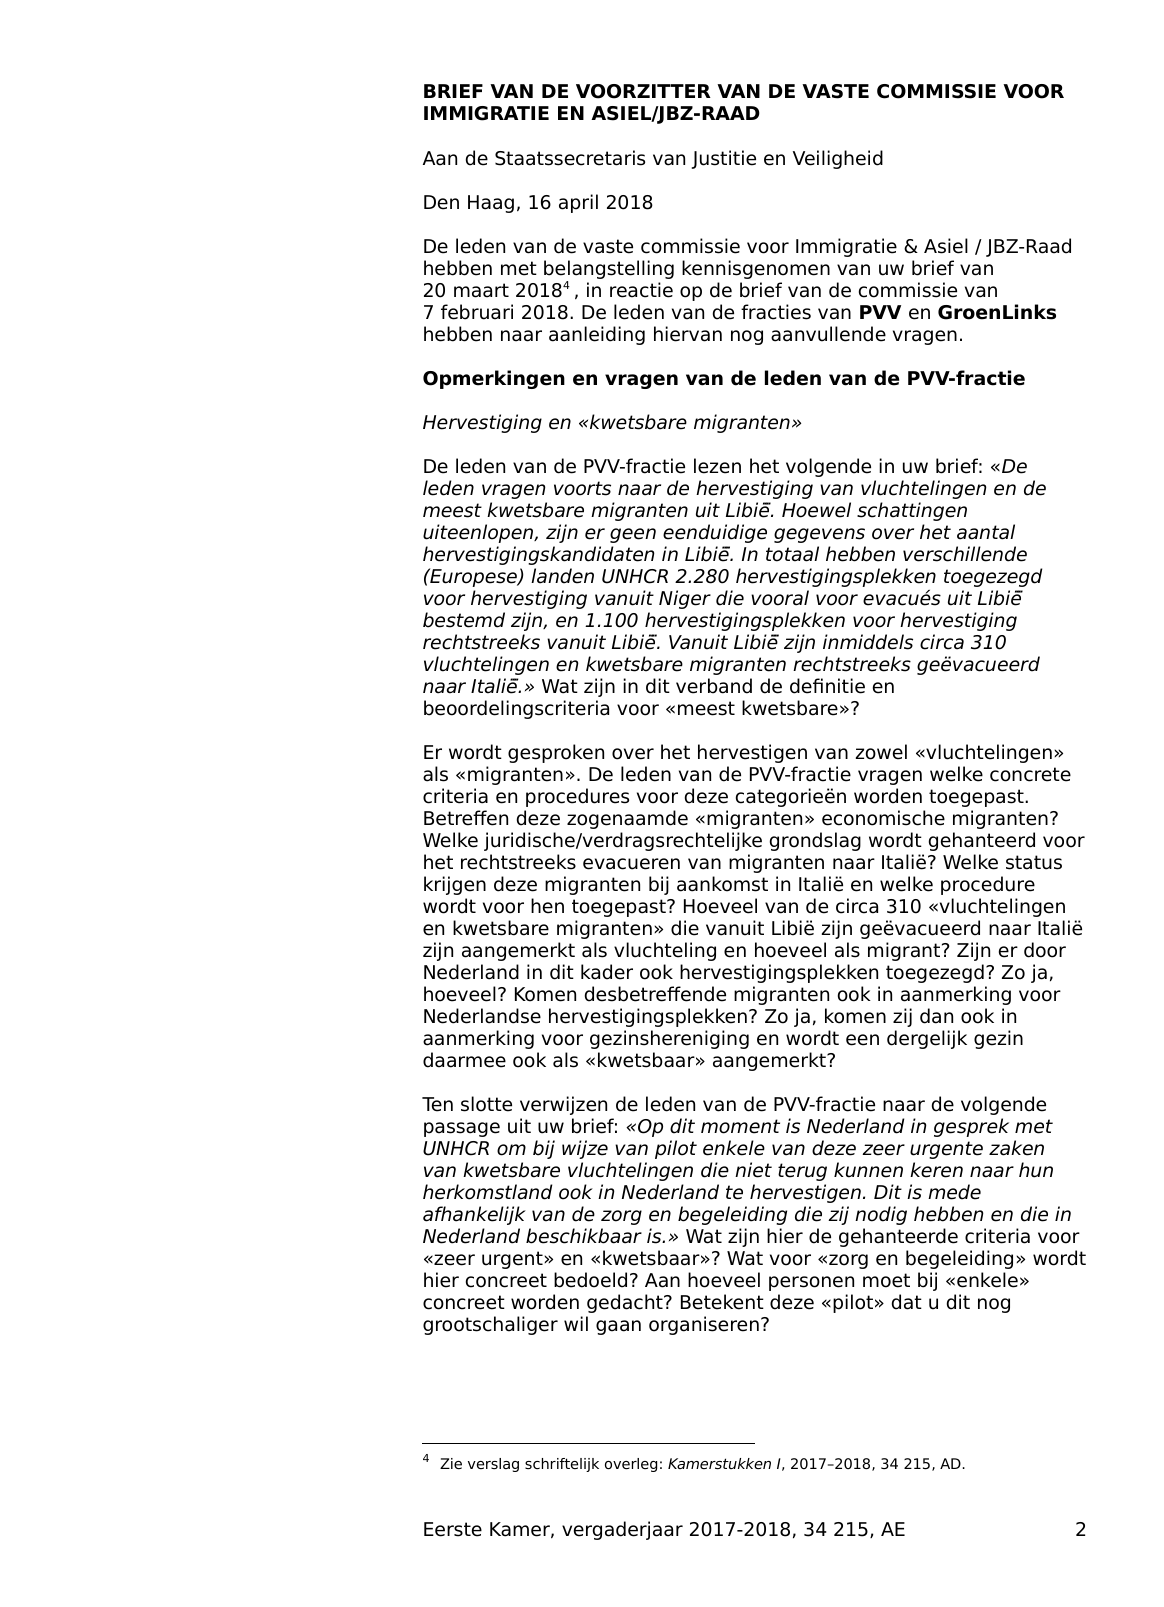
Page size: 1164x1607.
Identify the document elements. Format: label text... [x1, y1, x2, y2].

subtitle BRIEF VAN DE VOORZITTER VAN DE VASTE COMMISSIE VOOR IMMIGRATIE EN ASIEL/JBZ-RAAD [422, 81, 1087, 125]
text Aan de Staatssecretaris van Justitie en Veiligheid [422, 147, 1087, 169]
text De leden van de PVV-fractie lezen het volgende in uw brief: «De leden vragen voorts naar de hervestiging van vluchtelingen en de meest kwetsbare migranten uit Libië̈. Hoewel schattingen uiteenlopen, zijn er geen eenduidige gegevens over het aantal hervestigingskandidaten in Libië̈. In totaal hebben verschillende (Europese) landen UNHCR 2.280 hervestigingsplekken toegezegd voor hervestiging vanuit Niger die vooral voor evacués uit Libië̈ bestemd zijn, en 1.100 hervestigingsplekken voor hervestiging rechtstreeks vanuit Libië̈. Vanuit Libië̈ zijn inmiddels circa 310 vluchtelingen en kwetsbare migranten rechtstreeks geëvacueerd naar Italië̈.» Wat zijn in dit verband de definitie en beoordelingscriteria voor «meest kwetsbare»? [422, 456, 1087, 720]
text De leden van de vaste commissie voor Immigratie & Asiel / JBZ-Raad hebben met belangstelling kennisgenomen van uw brief van 20 maart 2018, in reactie op de brief van de commissie van 7 februari 2018. De leden van de fracties van PVV en GroenLinks hebben naar aanleiding hiervan nog aanvullende vragen. [422, 236, 1087, 346]
text Den Haag, 16 april 2018 [422, 192, 1087, 213]
text Ten slotte verwijzen de leden van de PVV-fractie naar de volgende passage uit uw brief: «Op dit moment is Nederland in gesprek met UNHCR om bij wijze van pilot enkele van deze zeer urgente zaken van kwetsbare vluchtelingen die niet terug kunnen keren naar hun herkomstland ook in Nederland te hervestigen. Dit is mede afhankelijk van de zorg en begeleiding die zij nodig hebben en die in Nederland beschikbaar is.» Wat zijn hier de gehanteerde criteria voor «zeer urgent» en «kwetsbaar»? Wat voor «zorg en begeleiding» wordt hier concreet bedoeld? Aan hoeveel personen moet bij «enkele» concreet worden gedacht? Betekent deze «pilot» dat u dit nog grootschaliger wil gaan organiseren? [422, 1094, 1087, 1336]
text Zie verslag schriftelijk overleg: Kamerstukken I, 2017–2018, 34 215, AD. [422, 1452, 1087, 1474]
subtitle Hervestiging en «kwetsbare migranten» [422, 412, 1087, 434]
subtitle Opmerkingen en vragen van de leden van de PVV-fractie [422, 368, 1087, 390]
text Er wordt gesproken over het hervestigen van zowel «vluchtelingen» als «migranten». De leden van de PVV-fractie vragen welke concrete criteria en procedures voor deze categorieën worden toegepast. Betreffen deze zogenaamde «migranten» economische migranten? Welke juridische/verdragsrechtelijke grondslag wordt gehanteerd voor het rechtstreeks evacueren van migranten naar Italië? Welke status krijgen deze migranten bij aankomst in Italië en welke procedure wordt voor hen toegepast? Hoeveel van de circa 310 «vluchtelingen en kwetsbare migranten» die vanuit Libië zijn geëvacueerd naar Italië zijn aangemerkt als vluchteling en hoeveel als migrant? Zijn er door Nederland in dit kader ook hervestigingsplekken toegezegd? Zo ja, hoeveel? Komen desbetreffende migranten ook in aanmerking voor Nederlandse hervestigingsplekken? Zo ja, komen zij dan ook in aanmerking voor gezinshereniging en wordt een dergelijk gezin daarmee ook als «kwetsbaar» aangemerkt? [422, 742, 1087, 1072]
